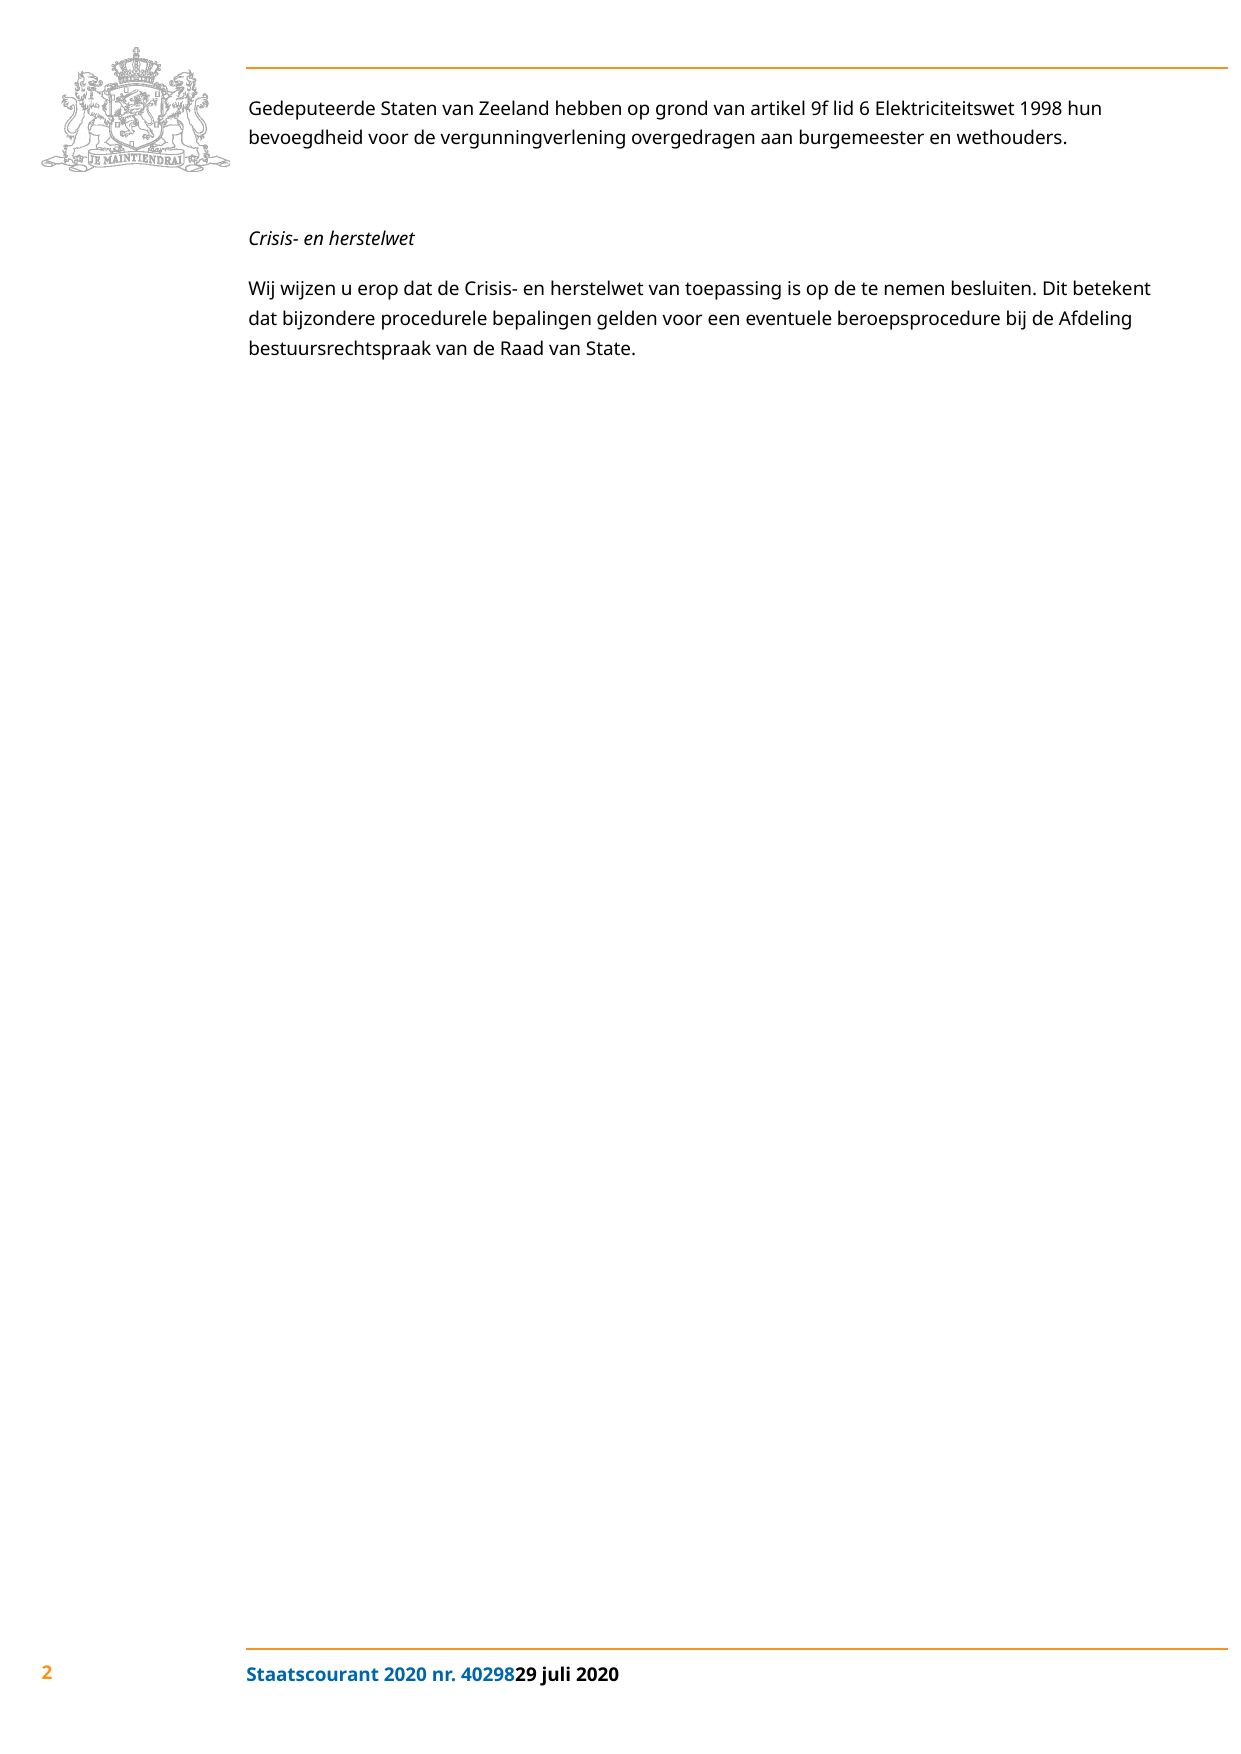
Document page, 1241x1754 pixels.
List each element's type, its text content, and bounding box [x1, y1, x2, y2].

picture [41, 47, 231, 172]
text Gedeputeerde Staten van Zeeland hebben op grond van artikel 9f lid 6 Elektriciteitswet 1998 hun bevoegdheid voor de vergunningverlening overgedragen aan burgemeester en wethouders. [248, 95, 1152, 150]
text Wij wijzen u erop dat de Crisis- en herstelwet van toepassing is op de te nemen besluiten. Dit betekent dat bijzondere procedurele bepalingen gelden voor een eventuele beroepsprocedure bij de Afdeling bestuursrechtspraak van de Raad van State. [248, 276, 1152, 361]
text Crisis- en herstelwet [248, 225, 1152, 251]
